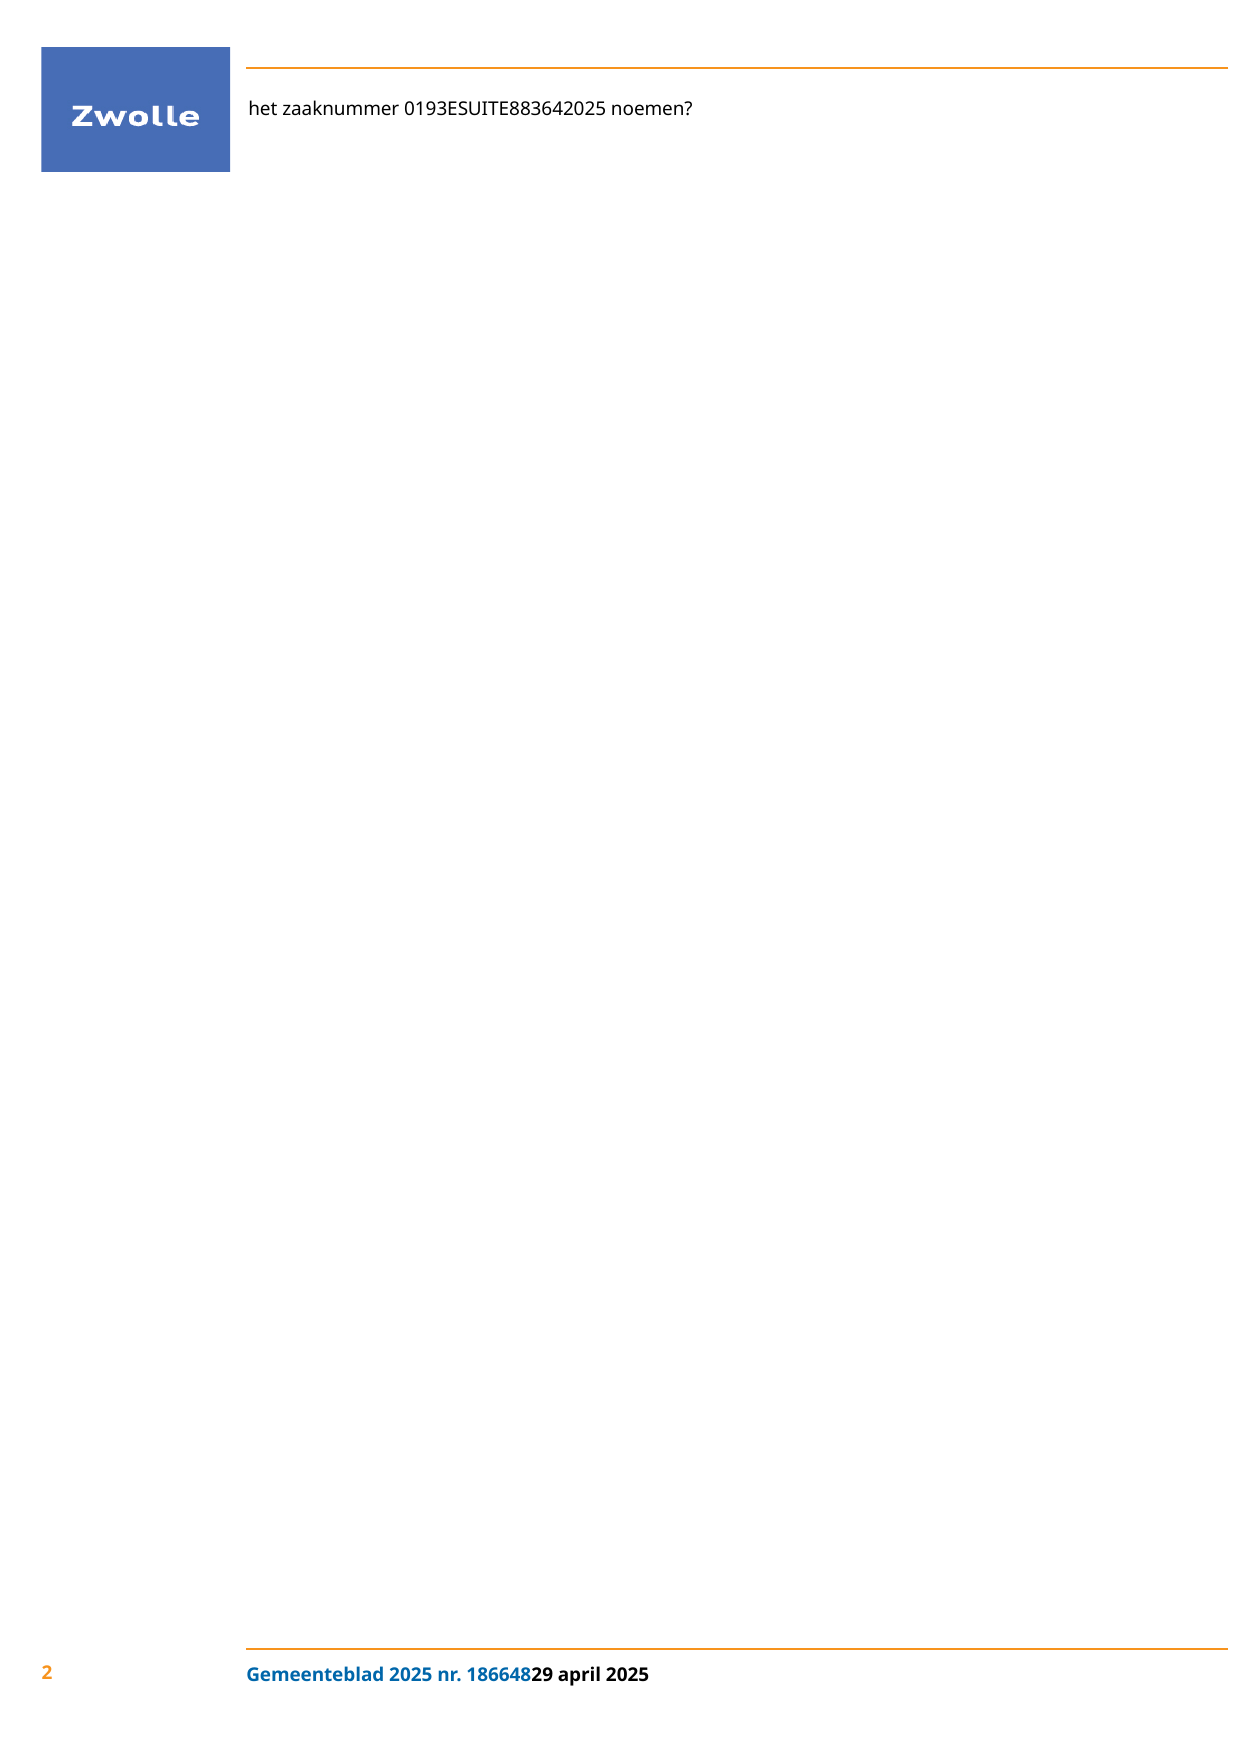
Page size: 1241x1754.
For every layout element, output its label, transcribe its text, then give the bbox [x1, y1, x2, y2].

text het zaaknummer 0193ESUITE883642025 noemen? [248, 95, 1152, 121]
picture [41, 47, 231, 172]
